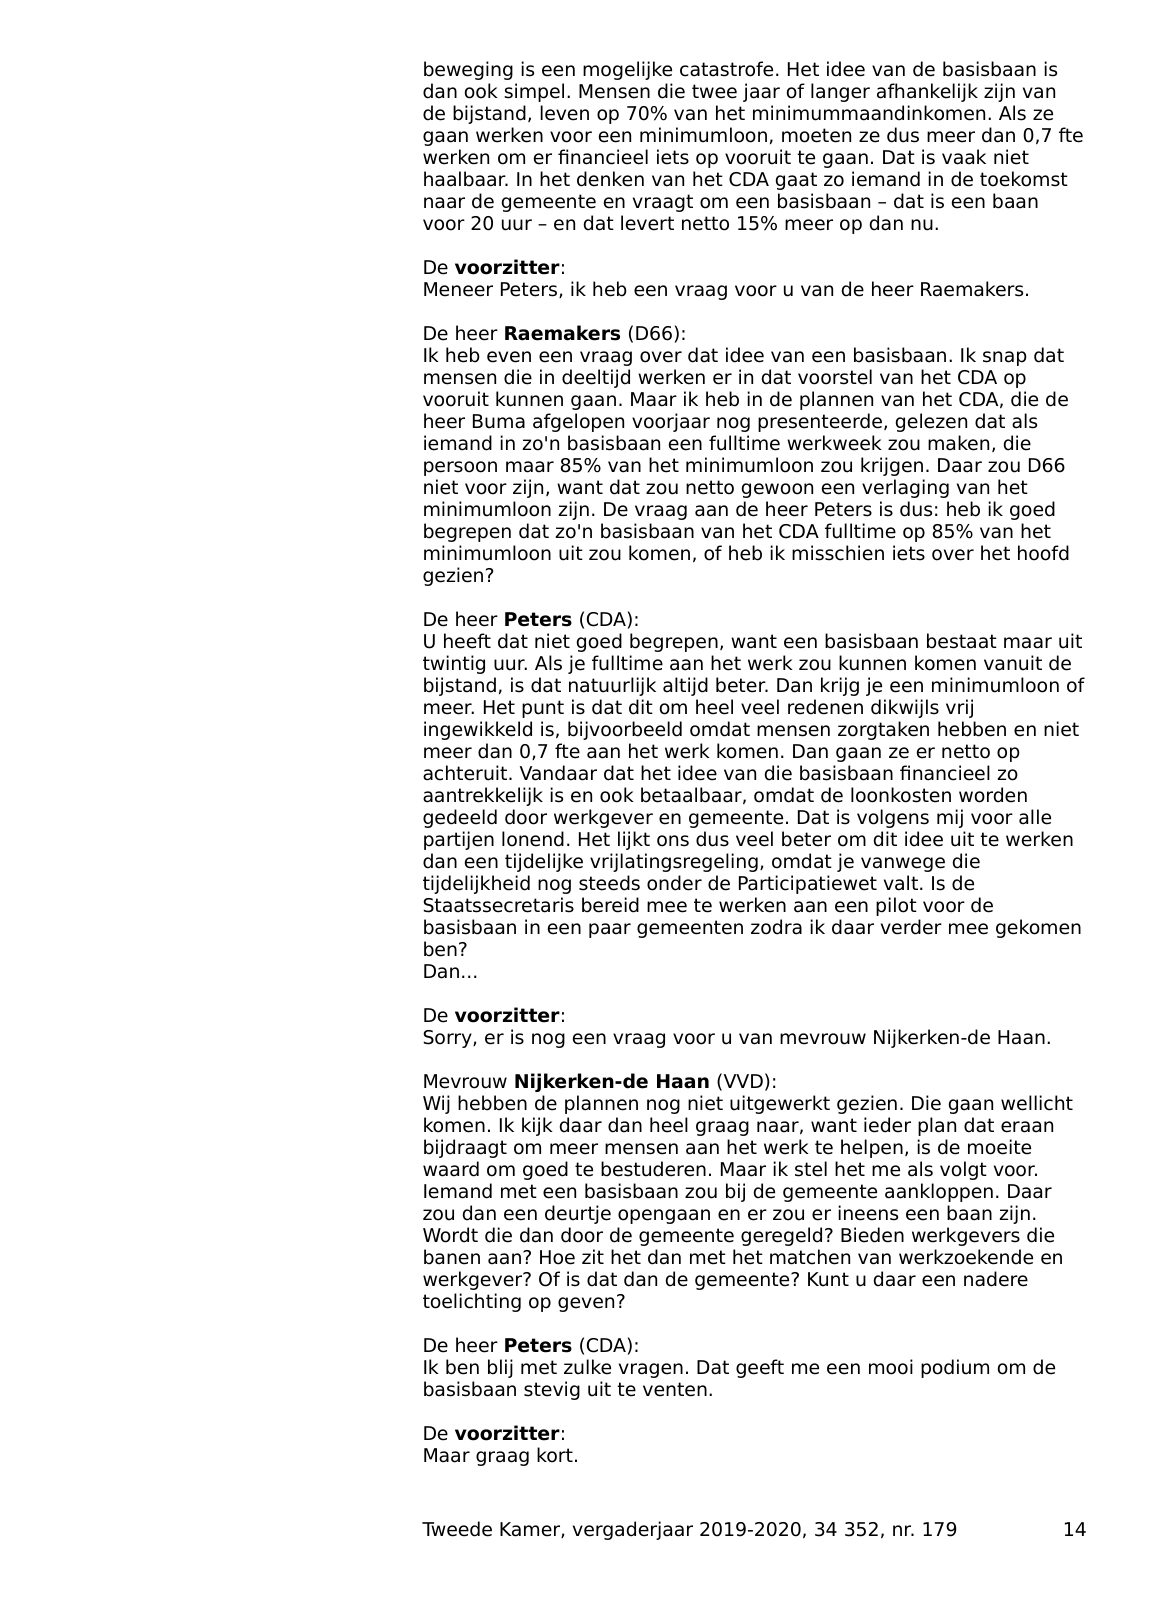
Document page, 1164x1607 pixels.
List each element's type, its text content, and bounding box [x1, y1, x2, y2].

text beweging is een mogelijke catastrofe. Het idee van de basisbaan is dan ook simpel. Mensen die twee jaar of langer afhankelijk zijn van de bijstand, leven op 70% van het minimummaandinkomen. Als ze gaan werken voor een minimumloon, moeten ze dus meer dan 0,7 fte werken om er financieel iets op vooruit te gaan. Dat is vaak niet haalbaar. In het denken van het CDA gaat zo iemand in de toekomst naar de gemeente en vraagt om een basisbaan – dat is een baan voor 20 uur – en dat levert netto 15% meer op dan nu. [422, 59, 1087, 235]
text Wij hebben de plannen nog niet uitgewerkt gezien. Die gaan wellicht komen. Ik kijk daar dan heel graag naar, want ieder plan dat eraan bijdraagt om meer mensen aan het werk te helpen, is de moeite waard om goed te bestuderen. Maar ik stel het me als volgt voor. Iemand met een basisbaan zou bij de gemeente aankloppen. Daar zou dan een deurtje opengaan en er zou er ineens een baan zijn. Wordt die dan door de gemeente geregeld? Bieden werkgevers die banen aan? Hoe zit het dan met het matchen van werkzoekende en werkgever? Of is dat dan de gemeente? Kunt u daar een nadere toelichting op geven? [422, 1093, 1087, 1313]
text Ik ben blij met zulke vragen. Dat geeft me een mooi podium om de basisbaan stevig uit te venten. [422, 1357, 1087, 1401]
text De voorzitter: [422, 1423, 1087, 1445]
text Ik heb even een vraag over dat idee van een basisbaan. Ik snap dat mensen die in deeltijd werken er in dat voorstel van het CDA op vooruit kunnen gaan. Maar ik heb in de plannen van het CDA, die de heer Buma afgelopen voorjaar nog presenteerde, gelezen dat als iemand in zo'n basisbaan een fulltime werkweek zou maken, die persoon maar 85% van het minimumloon zou krijgen. Daar zou D66 niet voor zijn, want dat zou netto gewoon een verlaging van het minimumloon zijn. De vraag aan de heer Peters is dus: heb ik goed begrepen dat zo'n basisbaan van het CDA fulltime op 85% van het minimumloon uit zou komen, of heb ik misschien iets over het hoofd gezien? [422, 345, 1087, 587]
text De voorzitter: [422, 257, 1087, 279]
text Mevrouw Nijkerken-de Haan (VVD): [422, 1071, 1087, 1093]
text De heer Peters (CDA): [422, 609, 1087, 631]
text De heer Raemakers (D66): [422, 323, 1087, 345]
text Sorry, er is nog een vraag voor u van mevrouw Nijkerken-de Haan. [422, 1027, 1087, 1049]
text Dan... [422, 961, 1087, 983]
text U heeft dat niet goed begrepen, want een basisbaan bestaat maar uit twintig uur. Als je fulltime aan het werk zou kunnen komen vanuit de bijstand, is dat natuurlijk altijd beter. Dan krijg je een minimumloon of meer. Het punt is dat dit om heel veel redenen dikwijls vrij ingewikkeld is, bijvoorbeeld omdat mensen zorgtaken hebben en niet meer dan 0,7 fte aan het werk komen. Dan gaan ze er netto op achteruit. Vandaar dat het idee van die basisbaan financieel zo aantrekkelijk is en ook betaalbaar, omdat de loonkosten worden gedeeld door werkgever en gemeente. Dat is volgens mij voor alle partijen lonend. Het lijkt ons dus veel beter om dit idee uit te werken dan een tijdelijke vrijlatingsregeling, omdat je vanwege die tijdelijkheid nog steeds onder de Participatiewet valt. Is de Staatssecretaris bereid mee te werken aan een pilot voor de basisbaan in een paar gemeenten zodra ik daar verder mee gekomen ben? [422, 631, 1087, 961]
text Meneer Peters, ik heb een vraag voor u van de heer Raemakers. [422, 279, 1087, 301]
text De voorzitter: [422, 1005, 1087, 1027]
text De heer Peters (CDA): [422, 1335, 1087, 1357]
text Maar graag kort. [422, 1445, 1087, 1467]
